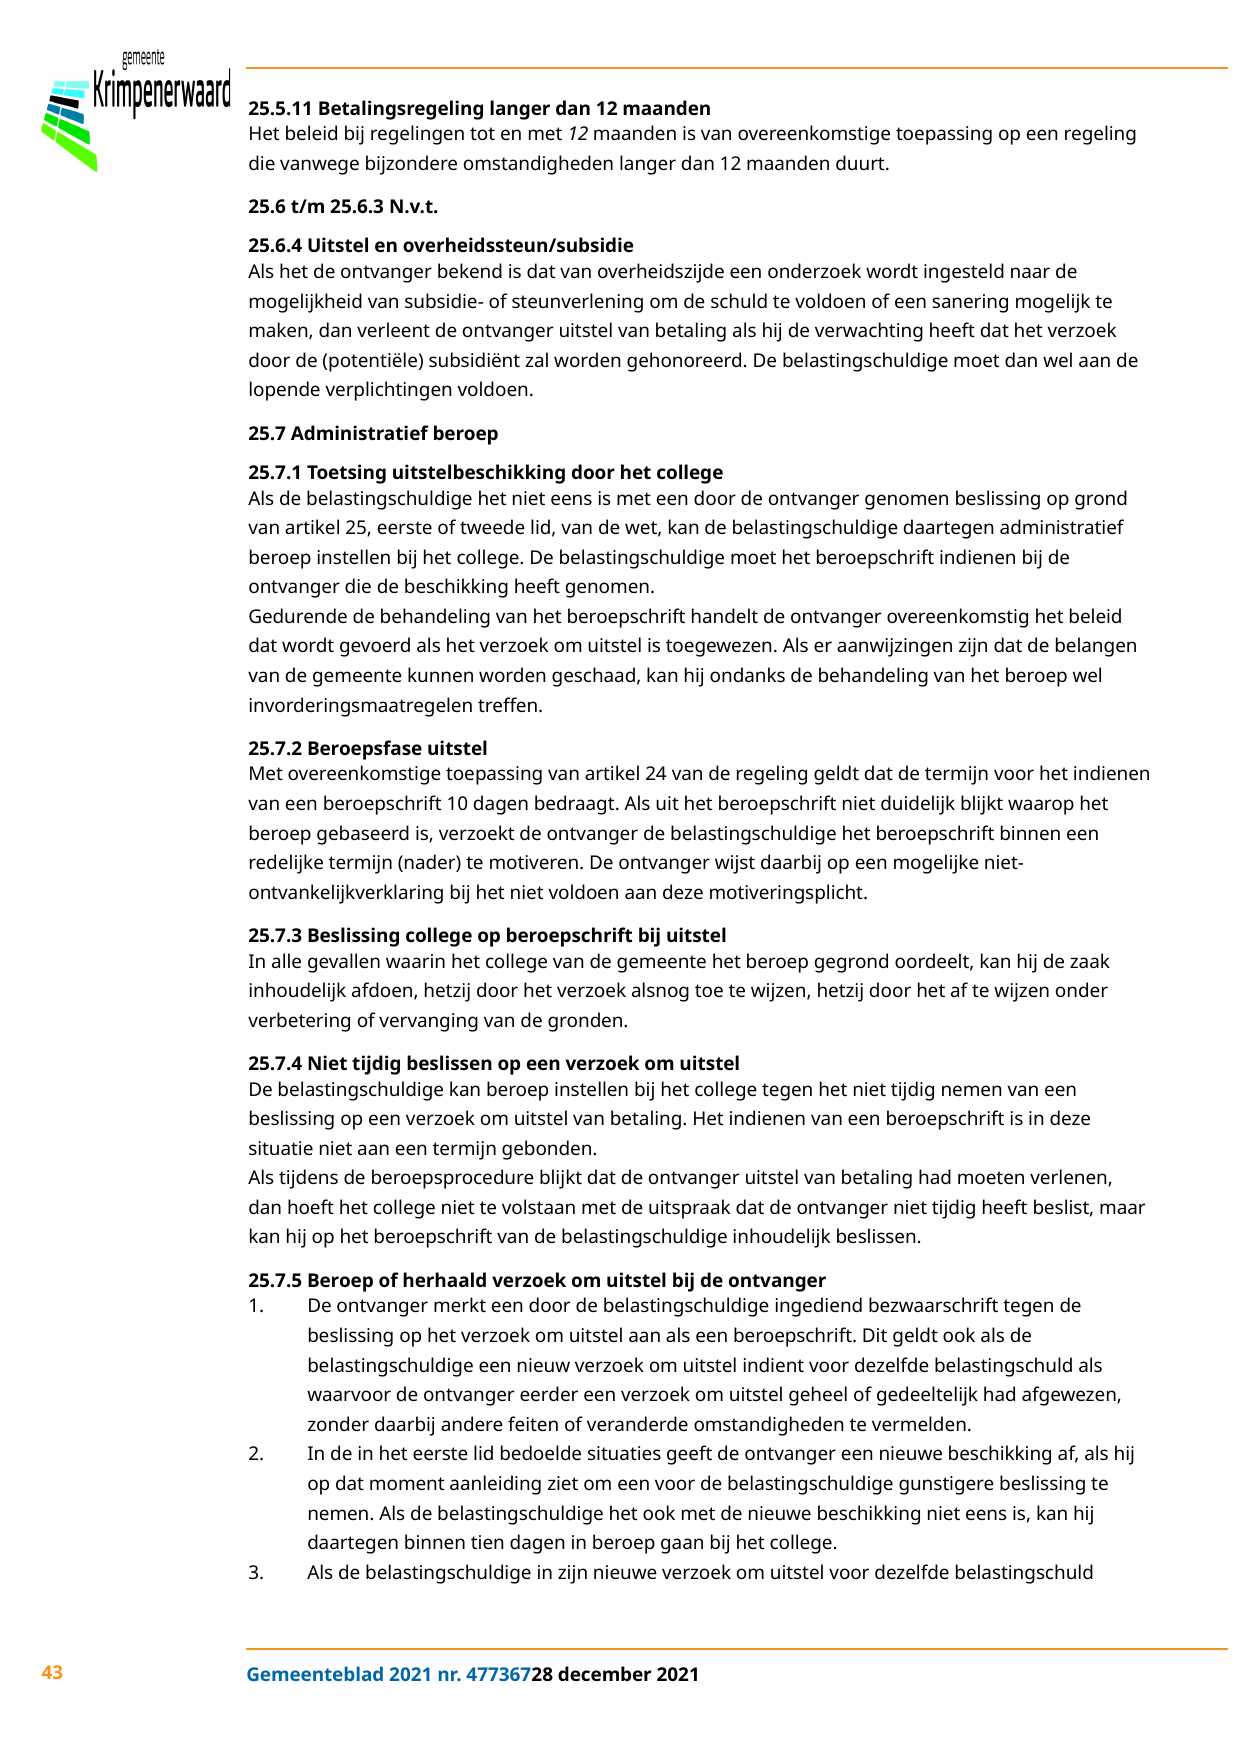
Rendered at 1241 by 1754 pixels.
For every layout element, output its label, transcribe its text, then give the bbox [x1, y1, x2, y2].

list Als de belastingschuldige in zijn nieuwe verzoek om uitstel voor dezelfde belastingschuld [248, 1559, 1152, 1584]
text 25.7.1 Toetsing uitstelbeschikking door het college [248, 459, 1152, 485]
text Met overeenkomstige toepassing van artikel 24 van de regeling geldt dat de termijn voor het indienen van een beroepschrift 10 dagen bedraagt. Als uit het beroepschrift niet duidelijk blijkt waarop het beroep gebaseerd is, verzoekt de ontvanger de belastingschuldige het beroepschrift binnen een redelijke termijn (nader) te motiveren. De ontvanger wijst daarbij op een mogelijke niet-ontvankelijkverklaring bij het niet voldoen aan deze motiveringsplicht. [248, 761, 1152, 905]
text Als het de ontvanger bekend is dat van overheidszijde een onderzoek wordt ingesteld naar de mogelijkheid van subsidie- of steunverlening om de schuld te voldoen of een sanering mogelijk te maken, dan verleent de ontvanger uitstel van betaling als hij de verwachting heeft dat het verzoek door de (potentiële) subsidiënt zal worden gehonoreerd. De belastingschuldige moet dan wel aan de lopende verplichtingen voldoen. [248, 258, 1152, 402]
text 25.6 t/m 25.6.3 N.v.t. [248, 193, 1152, 219]
list De ontvanger merkt een door de belastingschuldige ingediend bezwaarschrift tegen de beslissing op het verzoek om uitstel aan als een beroepschrift. Dit geldt ook als de belastingschuldige een nieuw verzoek om uitstel indient voor dezelfde belastingschuld als waarvoor de ontvanger eerder een verzoek om uitstel geheel of gedeeltelijk had afgewezen, zonder daarbij andere feiten of veranderde omstandigheden te vermelden. [248, 1293, 1152, 1437]
text Gedurende de behandeling van het beroepschrift handelt de ontvanger overeenkomstig het beleid dat wordt gevoerd als het verzoek om uitstel is toegewezen. Als er aanwijzingen zijn dat de belangen van de gemeente kunnen worden geschaad, kan hij ondanks de behandeling van het beroep wel invorderingsmaatregelen treffen. [248, 603, 1152, 717]
text De belastingschuldige kan beroep instellen bij het college tegen het niet tijdig nemen van een beslissing op een verzoek om uitstel van betaling. Het indienen van een beroepschrift is in deze situatie niet aan een termijn gebonden. [248, 1076, 1152, 1161]
list In de in het eerste lid bedoelde situaties geeft de ontvanger een nieuwe beschikking af, als hij op dat moment aanleiding ziet om een voor de belastingschuldige gunstigere beslissing te nemen. Als de belastingschuldige het ook met de nieuwe beschikking niet eens is, kan hij daartegen binnen tien dagen in beroep gaan bij het college. [248, 1441, 1152, 1555]
text 25.5.11 Betalingsregeling langer dan 12 maanden [248, 95, 1152, 121]
picture [41, 47, 231, 172]
text 25.7.5 Beroep of herhaald verzoek om uitstel bij de ontvanger [248, 1267, 1152, 1293]
text 25.7.2 Beroepsfase uitstel [248, 735, 1152, 761]
text Als de belastingschuldige het niet eens is met een door de ontvanger genomen beslissing op grond van artikel 25, eerste of tweede lid, van de wet, kan de belastingschuldige daartegen administratief beroep instellen bij het college. De belastingschuldige moet het beroepschrift indienen bij de ontvanger die de beschikking heeft genomen. [248, 485, 1152, 599]
text 25.7.3 Beslissing college op beroepschrift bij uitstel [248, 922, 1152, 948]
text 25.6.4 Uitstel en overheidssteun/subsidie [248, 232, 1152, 258]
text 25.7.4 Niet tijdig beslissen op een verzoek om uitstel [248, 1050, 1152, 1076]
text 25.7 Administratief beroep [248, 420, 1152, 445]
text Als tijdens de beroepsprocedure blijkt dat de ontvanger uitstel van betaling had moeten verlenen, dan hoeft het college niet te volstaan met de uitspraak dat de ontvanger niet tijdig heeft beslist, maar kan hij op het beroepschrift van de belastingschuldige inhoudelijk beslissen. [248, 1164, 1152, 1249]
text In alle gevallen waarin het college van de gemeente het beroep gegrond oordeelt, kan hij de zaak inhoudelijk afdoen, hetzij door het verzoek alsnog toe te wijzen, hetzij door het af te wijzen onder verbetering of vervanging van de gronden. [248, 948, 1152, 1033]
text Het beleid bij regelingen tot en met 12 maanden is van overeenkomstige toepassing op een regeling die vanwege bijzondere omstandigheden langer dan 12 maanden duurt. [248, 121, 1152, 176]
